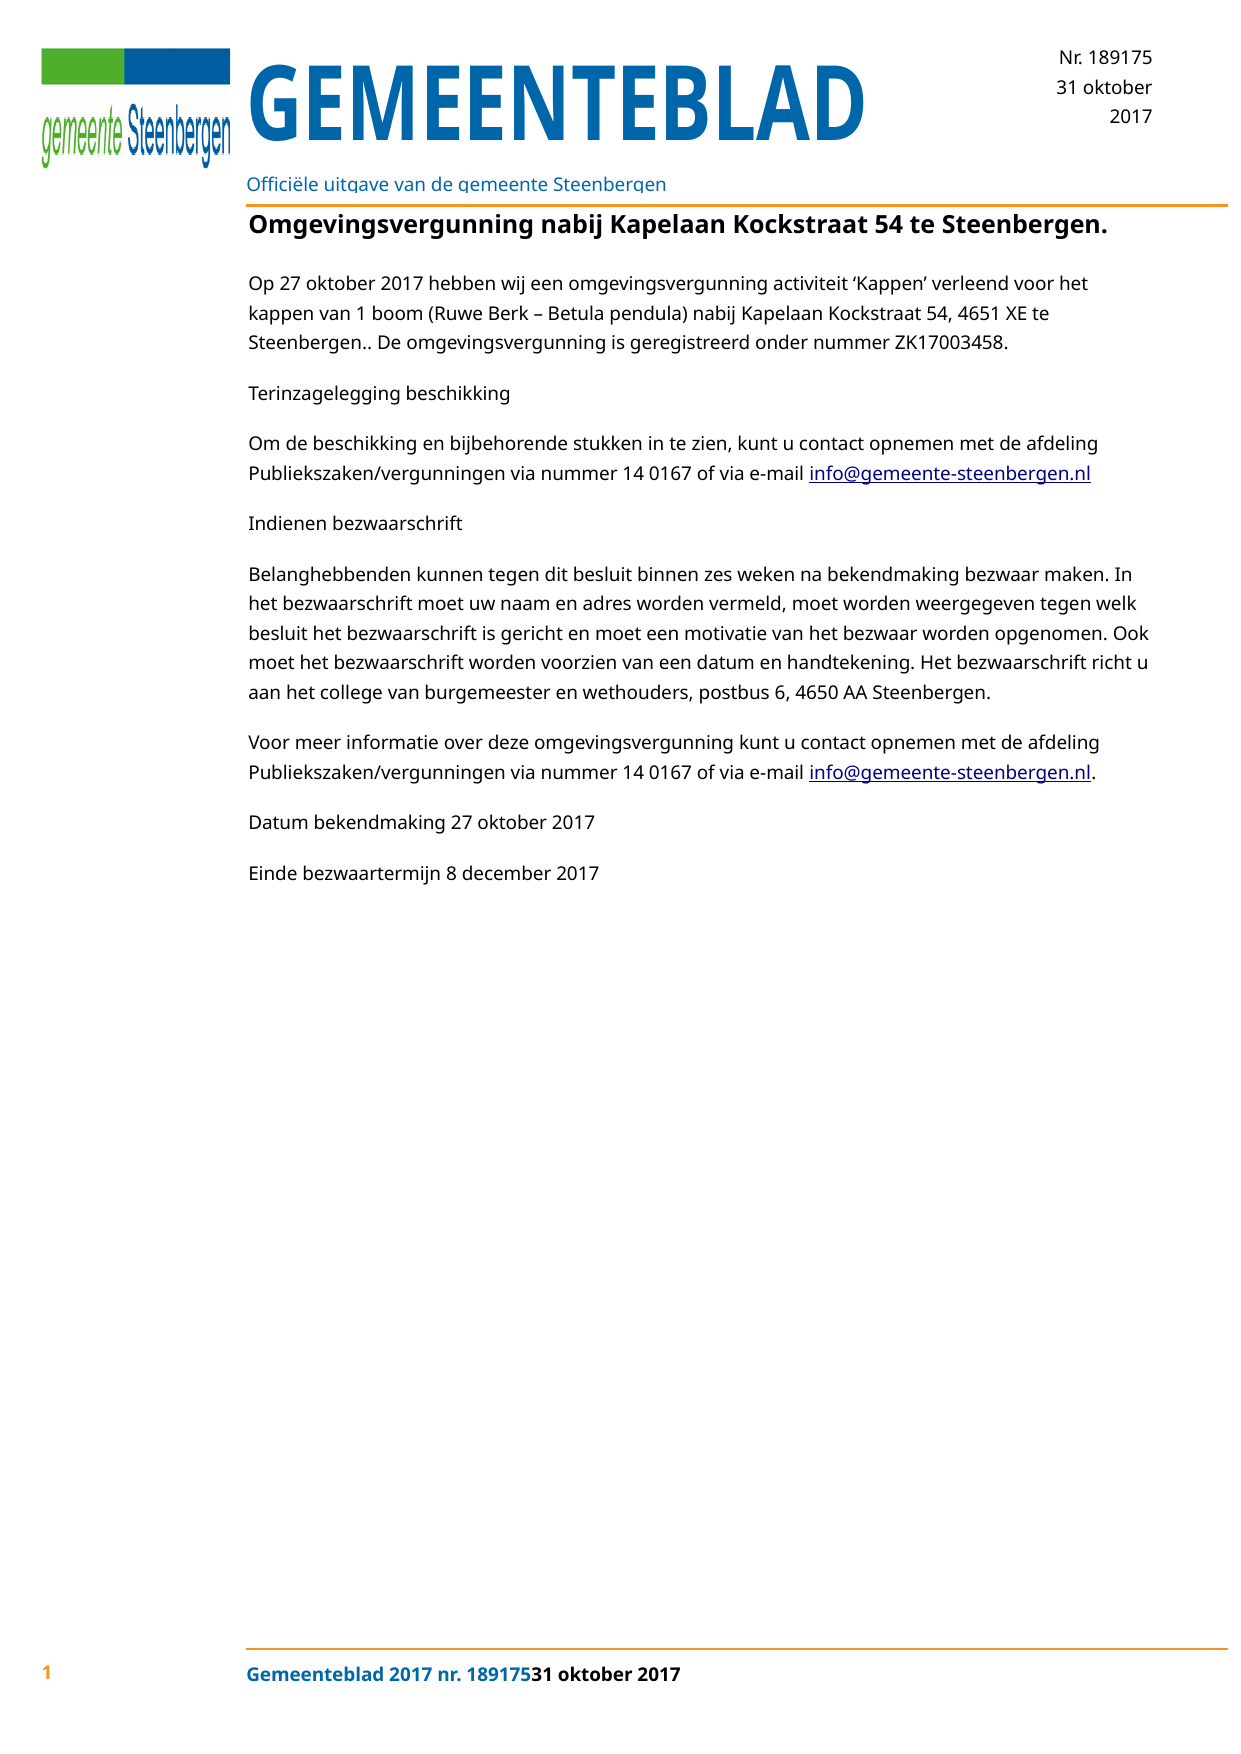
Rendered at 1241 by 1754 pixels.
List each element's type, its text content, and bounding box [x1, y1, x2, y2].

text Datum bekendmaking 27 oktober 2017 [248, 809, 1152, 835]
text Op 27 oktober 2017 hebben wij een omgevingsvergunning activiteit ‘Kappen’ verleend voor het kappen van 1 boom (Ruwe Berk – Betula pendula) nabij Kapelaan Kockstraat 54, 4651 XE te Steenbergen.. De omgevingsvergunning is geregistreerd onder nummer ZK17003458. [248, 270, 1152, 355]
text Indienen bezwaarschrift [248, 510, 1152, 536]
text Einde bezwaartermijn 8 december 2017 [248, 860, 1152, 886]
text Om de beschikking en bijbehorende stukken in te zien, kunt u contact opnemen met de afdeling Publiekszaken/vergunningen via nummer 14 0167 of via e-mail info@gemeente-steenbergen.nl [248, 430, 1152, 486]
picture [41, 47, 231, 172]
text Terinzagelegging beschikking [248, 380, 1152, 406]
text Belanghebbenden kunnen tegen dit besluit binnen zes weken na bekendmaking bezwaar maken. In het bezwaarschrift moet uw naam en adres worden vermeld, moet worden weergegeven tegen welk besluit het bezwaarschrift is gericht en moet een motivatie van het bezwaar worden opgenomen. Ook moet het bezwaarschrift worden voorzien van een datum en handtekening. Het bezwaarschrift richt u aan het college van burgemeester en wethouders, postbus 6, 4650 AA Steenbergen. [248, 561, 1152, 705]
text Omgevingsvergunning nabij Kapelaan Kockstraat 54 te Steenbergen. [248, 207, 1152, 241]
text Voor meer informatie over deze omgevingsvergunning kunt u contact opnemen met de afdeling Publiekszaken/vergunningen via nummer 14 0167 of via e-mail info@gemeente-steenbergen.nl. [248, 729, 1152, 785]
